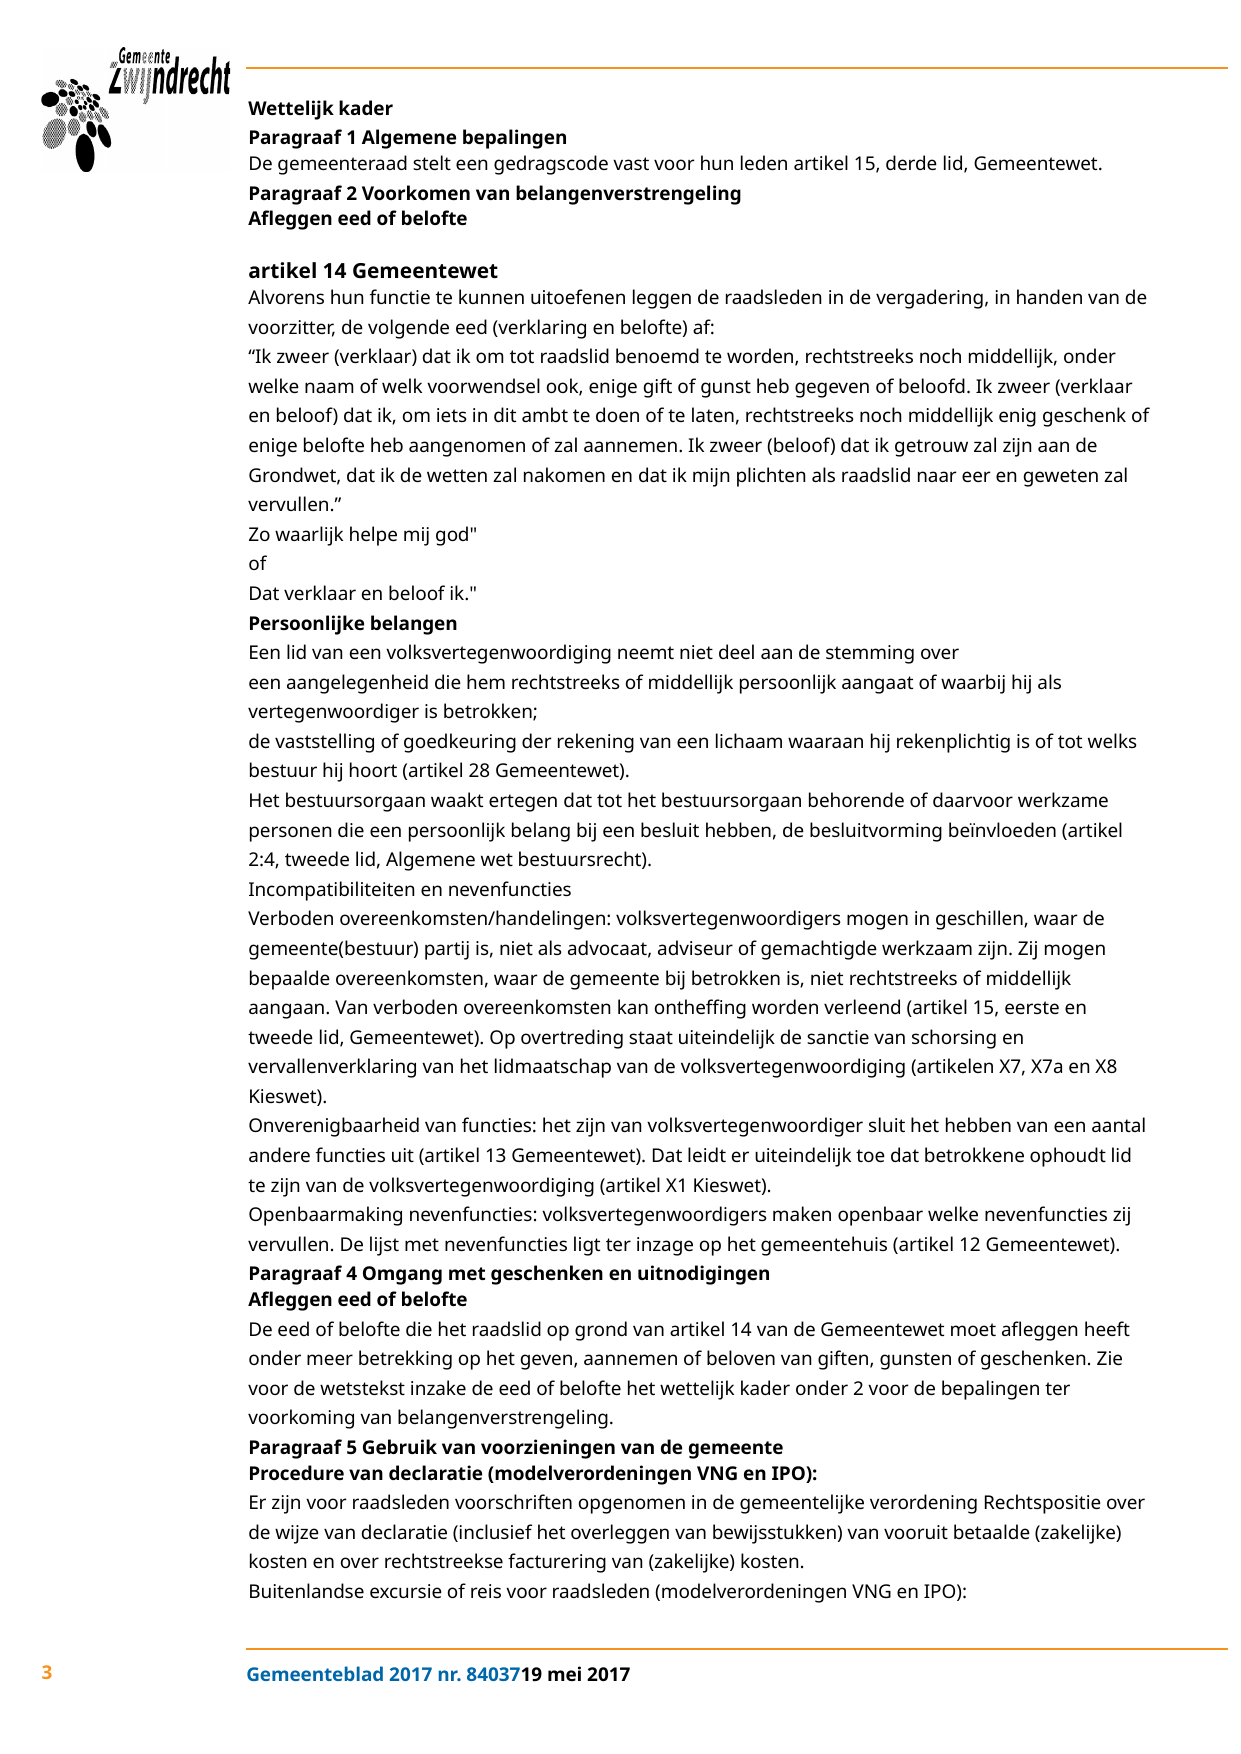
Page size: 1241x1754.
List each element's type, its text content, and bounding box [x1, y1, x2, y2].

text artikel 14 Gemeentewet [248, 256, 1152, 284]
text Persoonlijke belangen [248, 610, 1152, 635]
text Een lid van een volksvertegenwoordiging neemt niet deel aan de stemming over [248, 639, 1152, 665]
text of [248, 551, 1152, 576]
text de vaststelling of goedkeuring der rekening van een lichaam waaraan hij rekenplichtig is of tot welks bestuur hij hoort (artikel 28 Gemeentewet). [248, 728, 1152, 783]
text Verboden overeenkomsten/handelingen: volksvertegenwoordigers mogen in geschillen, waar de gemeente(bestuur) partij is, niet als advocaat, adviseur of gemachtigde werkzaam zijn. Zij mogen bepaalde overeenkomsten, waar de gemeente bij betrokken is, niet rechtstreeks of middellijk aangaan. Van verboden overeenkomsten kan ontheffing worden verleend (artikel 15, eerste en tweede lid, Gemeentewet). Op overtreding staat uiteindelijk de sanctie van schorsing en vervallenverklaring van het lidmaatschap van de volksvertegenwoordiging (artikelen X7, X7a en X8 Kieswet). [248, 906, 1152, 1109]
text Paragraaf 2 Voorkomen van belangenverstrengeling [248, 180, 1152, 205]
text Openbaarmaking nevenfuncties: volksvertegenwoordigers maken openbaar welke nevenfuncties zij vervullen. De lijst met nevenfuncties ligt ter inzage op het gemeentehuis (artikel 12 Gemeentewet). [248, 1201, 1152, 1257]
text Paragraaf 1 Algemene bepalingen [248, 124, 1152, 150]
picture [41, 47, 231, 172]
text Wettelijk kader [248, 95, 1152, 121]
text Het bestuursorgaan waakt ertegen dat tot het bestuursorgaan behorende of daarvoor werkzame personen die een persoonlijk belang bij een besluit hebben, de besluitvorming beïnvloeden (artikel 2:4, tweede lid, Algemene wet bestuursrecht). [248, 787, 1152, 872]
text Dat verklaar en beloof ik." [248, 580, 1152, 606]
text De gemeenteraad stelt een gedragscode vast voor hun leden artikel 15, derde lid, Gemeentewet. [248, 150, 1152, 176]
text Onverenigbaarheid van functies: het zijn van volksvertegenwoordiger sluit het hebben van een aantal andere functies uit (artikel 13 Gemeentewet). Dat leidt er uiteindelijk toe dat betrokkene ophoudt lid te zijn van de volksvertegenwoordiging (artikel X1 Kieswet). [248, 1113, 1152, 1197]
text Afleggen eed of belofte [248, 205, 1152, 231]
text Alvorens hun functie te kunnen uitoefenen leggen de raadsleden in de vergadering, in handen van de voorzitter, de volgende eed (verklaring en belofte) af: [248, 284, 1152, 339]
text Zo waarlijk helpe mij god" [248, 521, 1152, 547]
text De eed of belofte die het raadslid op grond van artikel 14 van de Gemeentewet moet afleggen heeft onder meer betrekking op het geven, aannemen of beloven van giften, gunsten of geschenken. Zie voor de wetstekst inzake de eed of belofte het wettelijk kader onder 2 voor de bepalingen ter voorkoming van belangenverstrengeling. [248, 1316, 1152, 1430]
text Afleggen eed of belofte [248, 1286, 1152, 1312]
text Buitenlandse excursie of reis voor raadsleden (modelverordeningen VNG en IPO): [248, 1578, 1152, 1604]
text Incompatibiliteiten en nevenfuncties [248, 876, 1152, 902]
text Paragraaf 4 Omgang met geschenken en uitnodigingen [248, 1261, 1152, 1286]
text Paragraaf 5 Gebruik van voorzieningen van de gemeente [248, 1434, 1152, 1460]
text een aangelegenheid die hem rechtstreeks of middellijk persoonlijk aangaat of waarbij hij als vertegenwoordiger is betrokken; [248, 669, 1152, 724]
text Er zijn voor raadsleden voorschriften opgenomen in de gemeentelijke verordening Rechtspositie over de wijze van declaratie (inclusief het overleggen van bewijsstukken) van vooruit betaalde (zakelijke) kosten en over rechtstreekse facturering van (zakelijke) kosten. [248, 1489, 1152, 1574]
text “Ik zweer (verklaar) dat ik om tot raadslid benoemd te worden, rechtstreeks noch middellijk, onder welke naam of welk voorwendsel ook, enige gift of gunst heb gegeven of beloofd. Ik zweer (verklaar en beloof) dat ik, om iets in dit ambt te doen of te laten, rechtstreeks noch middellijk enig geschenk of enige belofte heb aangenomen of zal aannemen. Ik zweer (beloof) dat ik getrouw zal zijn aan de Grondwet, dat ik de wetten zal nakomen en dat ik mijn plichten als raadslid naar eer en geweten zal vervullen.” [248, 343, 1152, 517]
text Procedure van declaratie (modelverordeningen VNG en IPO): [248, 1460, 1152, 1486]
